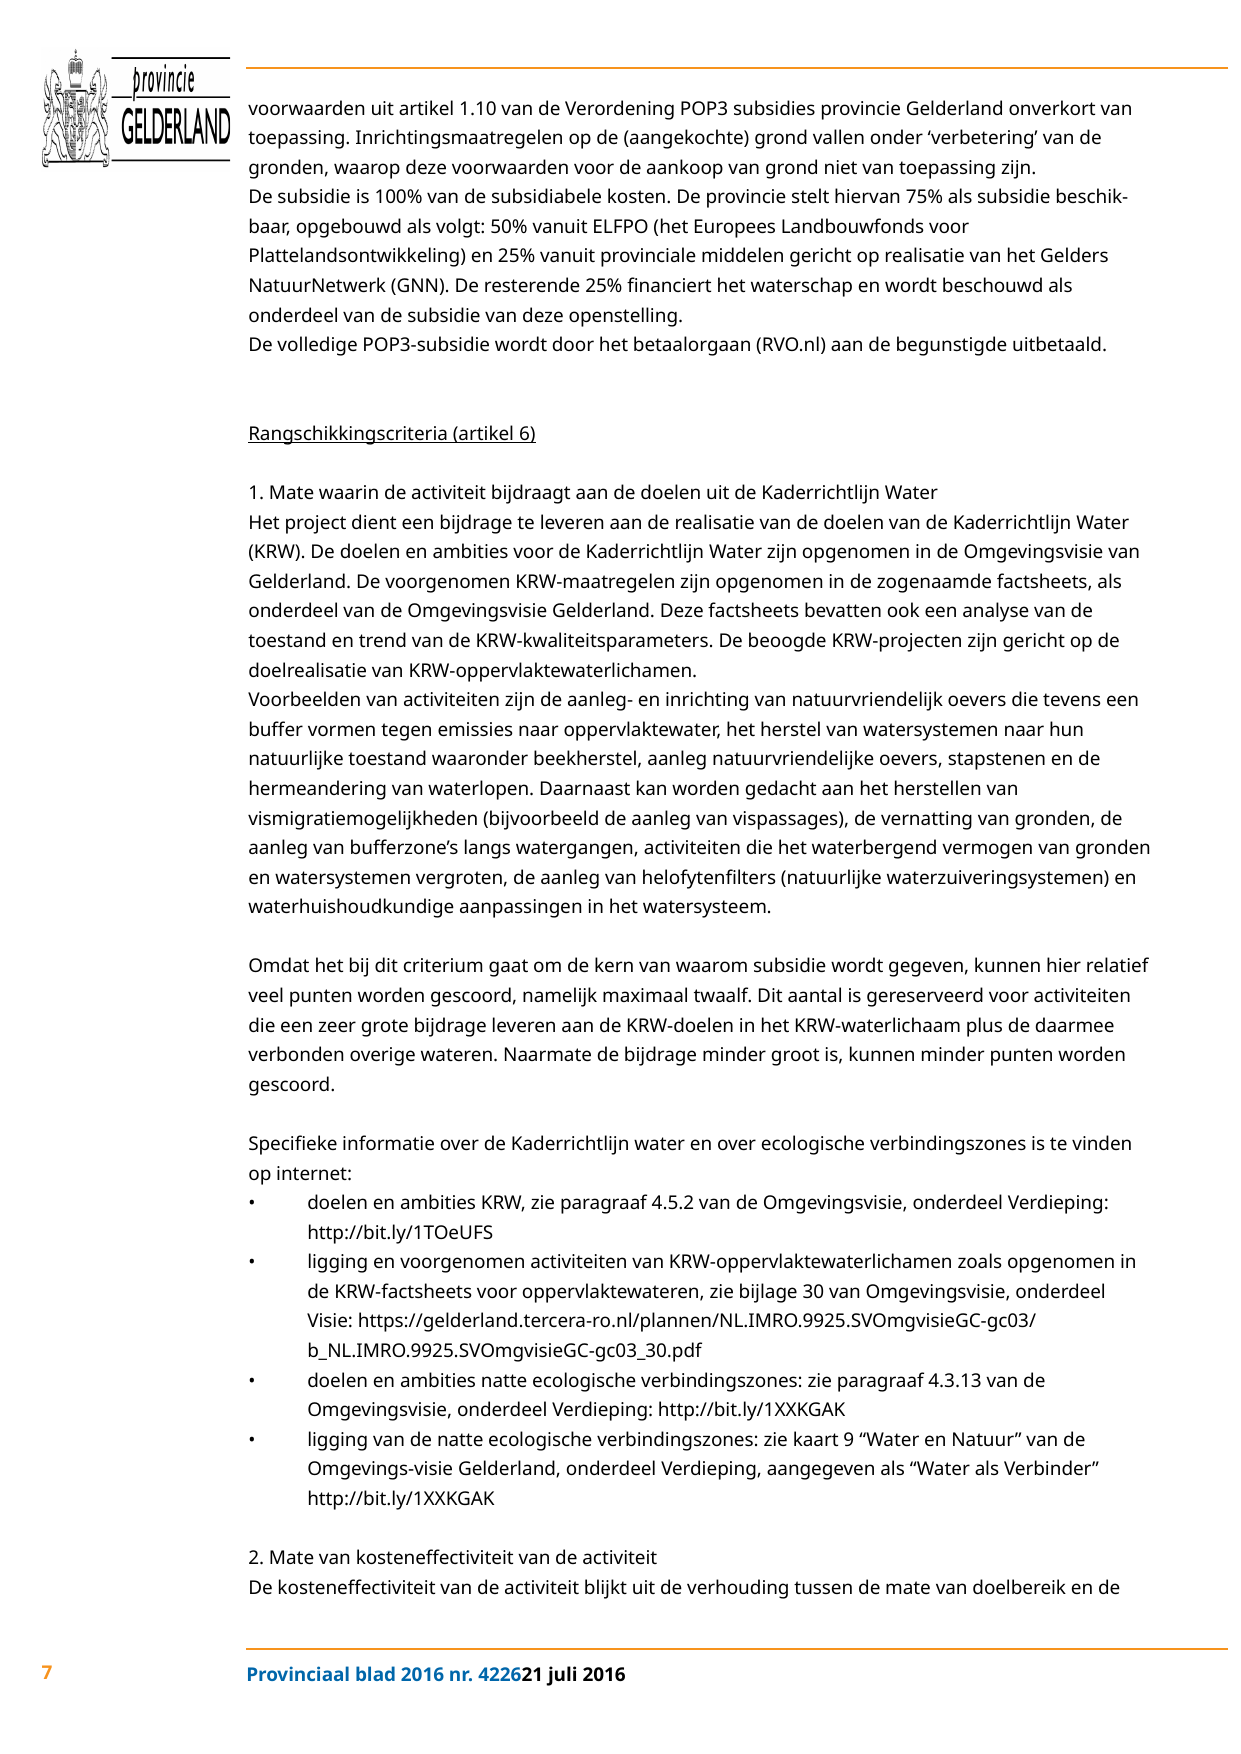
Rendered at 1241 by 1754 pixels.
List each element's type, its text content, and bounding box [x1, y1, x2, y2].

text Omdat het bij dit criterium gaat om de kern van waarom subsidie wordt gegeven, kunnen hier relatief veel punten worden gescoord, namelijk maximaal twaalf. Dit aantal is gereserveerd voor activiteiten die een zeer grote bijdrage leveren aan de KRW-doelen in het KRW-waterlichaam plus de daarmee verbonden overige wateren. Naarmate de bijdrage minder groot is, kunnen minder punten worden gescoord. [248, 953, 1152, 1097]
text De subsidie is 100% van de subsidiabele kosten. De provincie stelt hiervan 75% als subsidie beschik-baar, opgebouwd als volgt: 50% vanuit ELFPO (het Europees Landbouwfonds voor Plattelandsontwikkeling) en 25% vanuit provinciale middelen gericht op realisatie van het Gelders NatuurNetwerk (GNN). De resterende 25% financiert het waterschap en wordt beschouwd als onderdeel van de subsidie van deze openstelling. [248, 183, 1152, 328]
list doelen en ambities KRW, zie paragraaf 4.5.2 van de Omgevingsvisie, onderdeel Verdieping: http://bit.ly/1TOeUFS [248, 1189, 1152, 1245]
text De volledige POP3-subsidie wordt door het betaalorgaan (RVO.nl) aan de begunstigde uitbetaald. [248, 331, 1152, 357]
list ligging van de natte ecologische verbindingszones: zie kaart 9 “Water en Natuur” van de Omgevings-visie Gelderland, onderdeel Verdieping, aangegeven als “Water als Verbinder” http://bit.ly/1XXKGAK [248, 1426, 1152, 1511]
text voorwaarden uit artikel 1.10 van de Verordening POP3 subsidies provincie Gelderland onverkort van toepassing. Inrichtingsmaatregelen op de (aangekochte) grond vallen onder ‘verbetering’ van de gronden, waarop deze voorwaarden voor de aankoop van grond niet van toepassing zijn. [248, 95, 1152, 180]
text Rangschikkingscriteria (artikel 6) [248, 420, 1152, 446]
text Specifieke informatie over de Kaderrichtlijn water en over ecologische verbindingszones is te vinden op internet: [248, 1130, 1152, 1186]
text 1. Mate waarin de activiteit bijdraagt aan de doelen uit de Kaderrichtlijn Water [248, 479, 1152, 505]
text De kosteneffectiviteit van de activiteit blijkt uit de verhouding tussen de mate van doelbereik en de [248, 1574, 1152, 1600]
text 2. Mate van kosteneffectiviteit van de activiteit [248, 1544, 1152, 1570]
list doelen en ambities natte ecologische verbindingszones: zie paragraaf 4.3.13 van de Omgevingsvisie, onderdeel Verdieping: http://bit.ly/1XXKGAK [248, 1367, 1152, 1422]
list ligging en voorgenomen activiteiten van KRW-oppervlaktewaterlichamen zoals opgenomen in de KRW-factsheets voor oppervlaktewateren, zie bijlage 30 van Omgevingsvisie, onderdeel Visie: https://gelderland.tercera-ro.nl/plannen/NL.IMRO.9925.SVOmgvisieGC-gc03/b_NL.IMRO.9925.SVOmgvisieGC-gc03_30.pdf [248, 1248, 1152, 1363]
text Het project dient een bijdrage te leveren aan de realisatie van de doelen van de Kaderrichtlijn Water (KRW). De doelen en ambities voor de Kaderrichtlijn Water zijn opgenomen in de Omgevingsvisie van Gelderland. De voorgenomen KRW-maatregelen zijn opgenomen in de zogenaamde factsheets, als onderdeel van de Omgevingsvisie Gelderland. Deze factsheets bevatten ook een analyse van de toestand en trend van de KRW-kwaliteitsparameters. De beoogde KRW-projecten zijn gericht op de doelrealisatie van KRW-oppervlaktewaterlichamen. [248, 509, 1152, 683]
text Voorbeelden van activiteiten zijn de aanleg- en inrichting van natuurvriendelijk oevers die tevens een buffer vormen tegen emissies naar oppervlaktewater, het herstel van watersystemen naar hun natuurlijke toestand waaronder beekherstel, aanleg natuurvriendelijke oevers, stapstenen en de hermeandering van waterlopen. Daarnaast kan worden gedacht aan het herstellen van vismigratiemogelijkheden (bijvoorbeeld de aanleg van vispassages), de vernatting van gronden, de aanleg van bufferzone’s langs watergangen, activiteiten die het waterbergend vermogen van gronden en watersystemen vergroten, de aanleg van helofytenfilters (natuurlijke waterzuiveringsystemen) en waterhuishoudkundige aanpassingen in het watersysteem. [248, 686, 1152, 919]
picture [41, 47, 231, 172]
